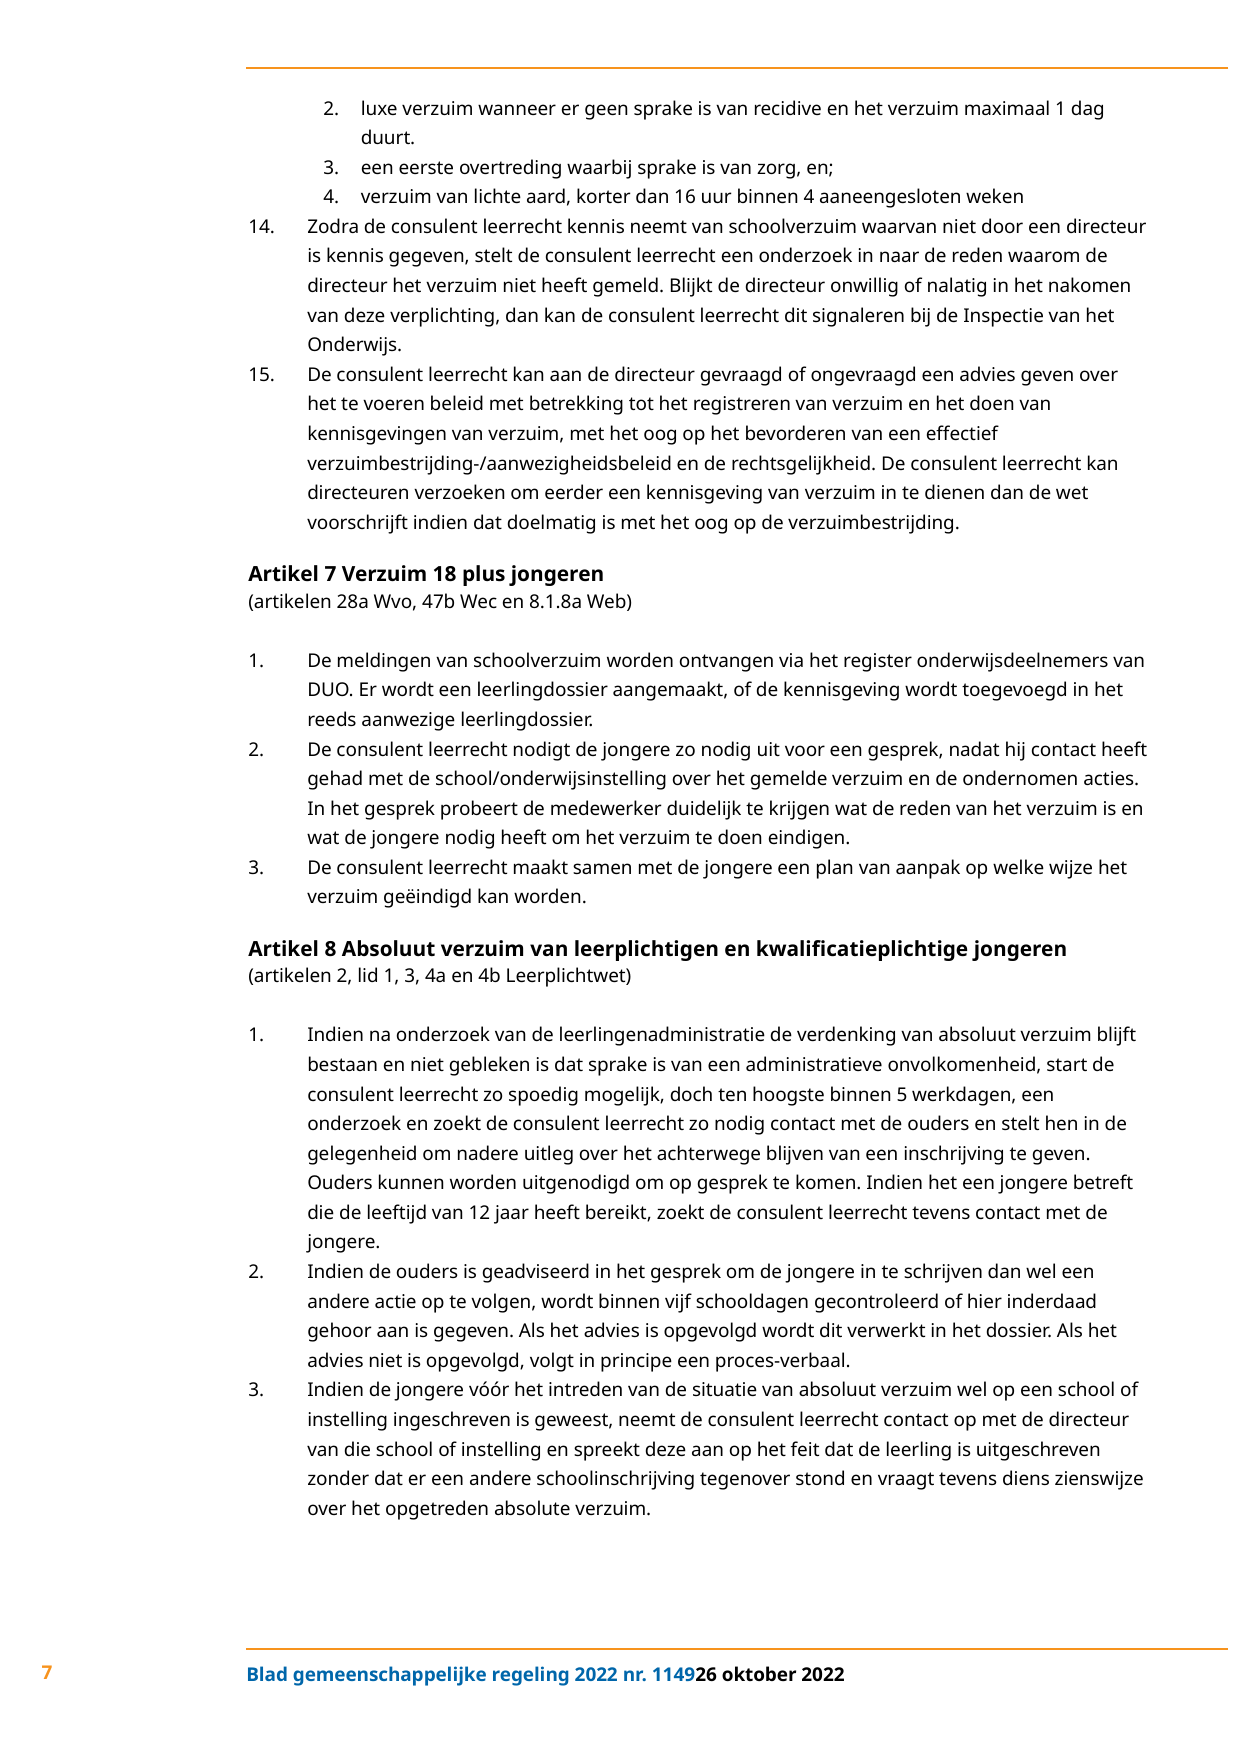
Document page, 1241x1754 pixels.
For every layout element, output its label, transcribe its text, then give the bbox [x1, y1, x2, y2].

list Indien de jongere vóór het intreden van de situatie van absoluut verzuim wel op een school of instelling ingeschreven is geweest, neemt de consulent leerrecht contact op met de directeur van die school of instelling en spreekt deze aan op het feit dat de leerling is uitgeschreven zonder dat er een andere schoolinschrijving tegenover stond en vraagt tevens diens zienswijze over het opgetreden absolute verzuim. [248, 1377, 1152, 1521]
list Indien na onderzoek van de leerlingenadministratie de verdenking van absoluut verzuim blijft bestaan en niet gebleken is dat sprake is van een administratieve onvolkomenheid, start de consulent leerrecht zo spoedig mogelijk, doch ten hoogste binnen 5 werkdagen, een onderzoek en zoekt de consulent leerrecht zo nodig contact met de ouders en stelt hen in de gelegenheid om nadere uitleg over het achterwege blijven van een inschrijving te geven. Ouders kunnen worden uitgenodigd om op gesprek te komen. Indien het een jongere betreft die de leeftijd van 12 jaar heeft bereikt, zoekt de consulent leerrecht tevens contact met de jongere. [248, 1022, 1152, 1254]
picture [41, 47, 231, 172]
text Artikel 7 Verzuim 18 plus jongeren [248, 559, 1152, 588]
text (artikelen 2, lid 1, 3, 4a en 4b Leerplichtwet) [248, 962, 1152, 988]
list De meldingen van schoolverzuim worden ontvangen via het register onderwijsdeelnemers van DUO. Er wordt een leerlingdossier aangemaakt, of de kennisgeving wordt toegevoegd in het reeds aanwezige leerlingdossier. [248, 647, 1152, 732]
list Indien de ouders is geadviseerd in het gesprek om de jongere in te schrijven dan wel een andere actie op te volgen, wordt binnen vijf schooldagen gecontroleerd of hier inderdaad gehoor aan is gegeven. Als het advies is opgevolgd wordt dit verwerkt in het dossier. Als het advies niet is opgevolgd, volgt in principe een proces-verbaal. [248, 1258, 1152, 1373]
list Zodra de consulent leerrecht kennis neemt van schoolverzuim waarvan niet door een directeur is kennis gegeven, stelt de consulent leerrecht een onderzoek in naar de reden waarom de directeur het verzuim niet heeft gemeld. Blijkt de directeur onwillig of nalatig in het nakomen van deze verplichting, dan kan de consulent leerrecht dit signaleren bij de Inspectie van het Onderwijs. [248, 213, 1152, 357]
text Artikel 8 Absoluut verzuim van leerplichtigen en kwalificatieplichtige jongeren [248, 934, 1152, 962]
list De consulent leerrecht nodigt de jongere zo nodig uit voor een gesprek, nadat hij contact heeft gehad met de school/onderwijsinstelling over het gemelde verzuim en de ondernomen acties. In het gesprek probeert de medewerker duidelijk te krijgen wat de reden van het verzuim is en wat de jongere nodig heeft om het verzuim te doen eindigen. [248, 736, 1152, 850]
list luxe verzuim wanneer er geen sprake is van recidive en het verzuim maximaal 1 dag duurt. [323, 95, 1152, 150]
text (artikelen 28a Wvo, 47b Wec en 8.1.8a Web) [248, 588, 1152, 613]
list een eerste overtreding waarbij sprake is van zorg, en; [323, 154, 1152, 180]
list verzuim van lichte aard, korter dan 16 uur binnen 4 aaneengesloten weken [323, 183, 1152, 209]
list De consulent leerrecht kan aan de directeur gevraagd of ongevraagd een advies geven over het te voeren beleid met betrekking tot het registreren van verzuim en het doen van kennisgevingen van verzuim, met het oog op het bevorderen van een effectief verzuimbestrijding-/aanwezigheidsbeleid en de rechtsgelijkheid. De consulent leerrecht kan directeuren verzoeken om eerder een kennisgeving van verzuim in te dienen dan de wet voorschrijft indien dat doelmatig is met het oog op de verzuimbestrijding. [248, 361, 1152, 535]
list De consulent leerrecht maakt samen met de jongere een plan van aanpak op welke wijze het verzuim geëindigd kan worden. [248, 854, 1152, 909]
